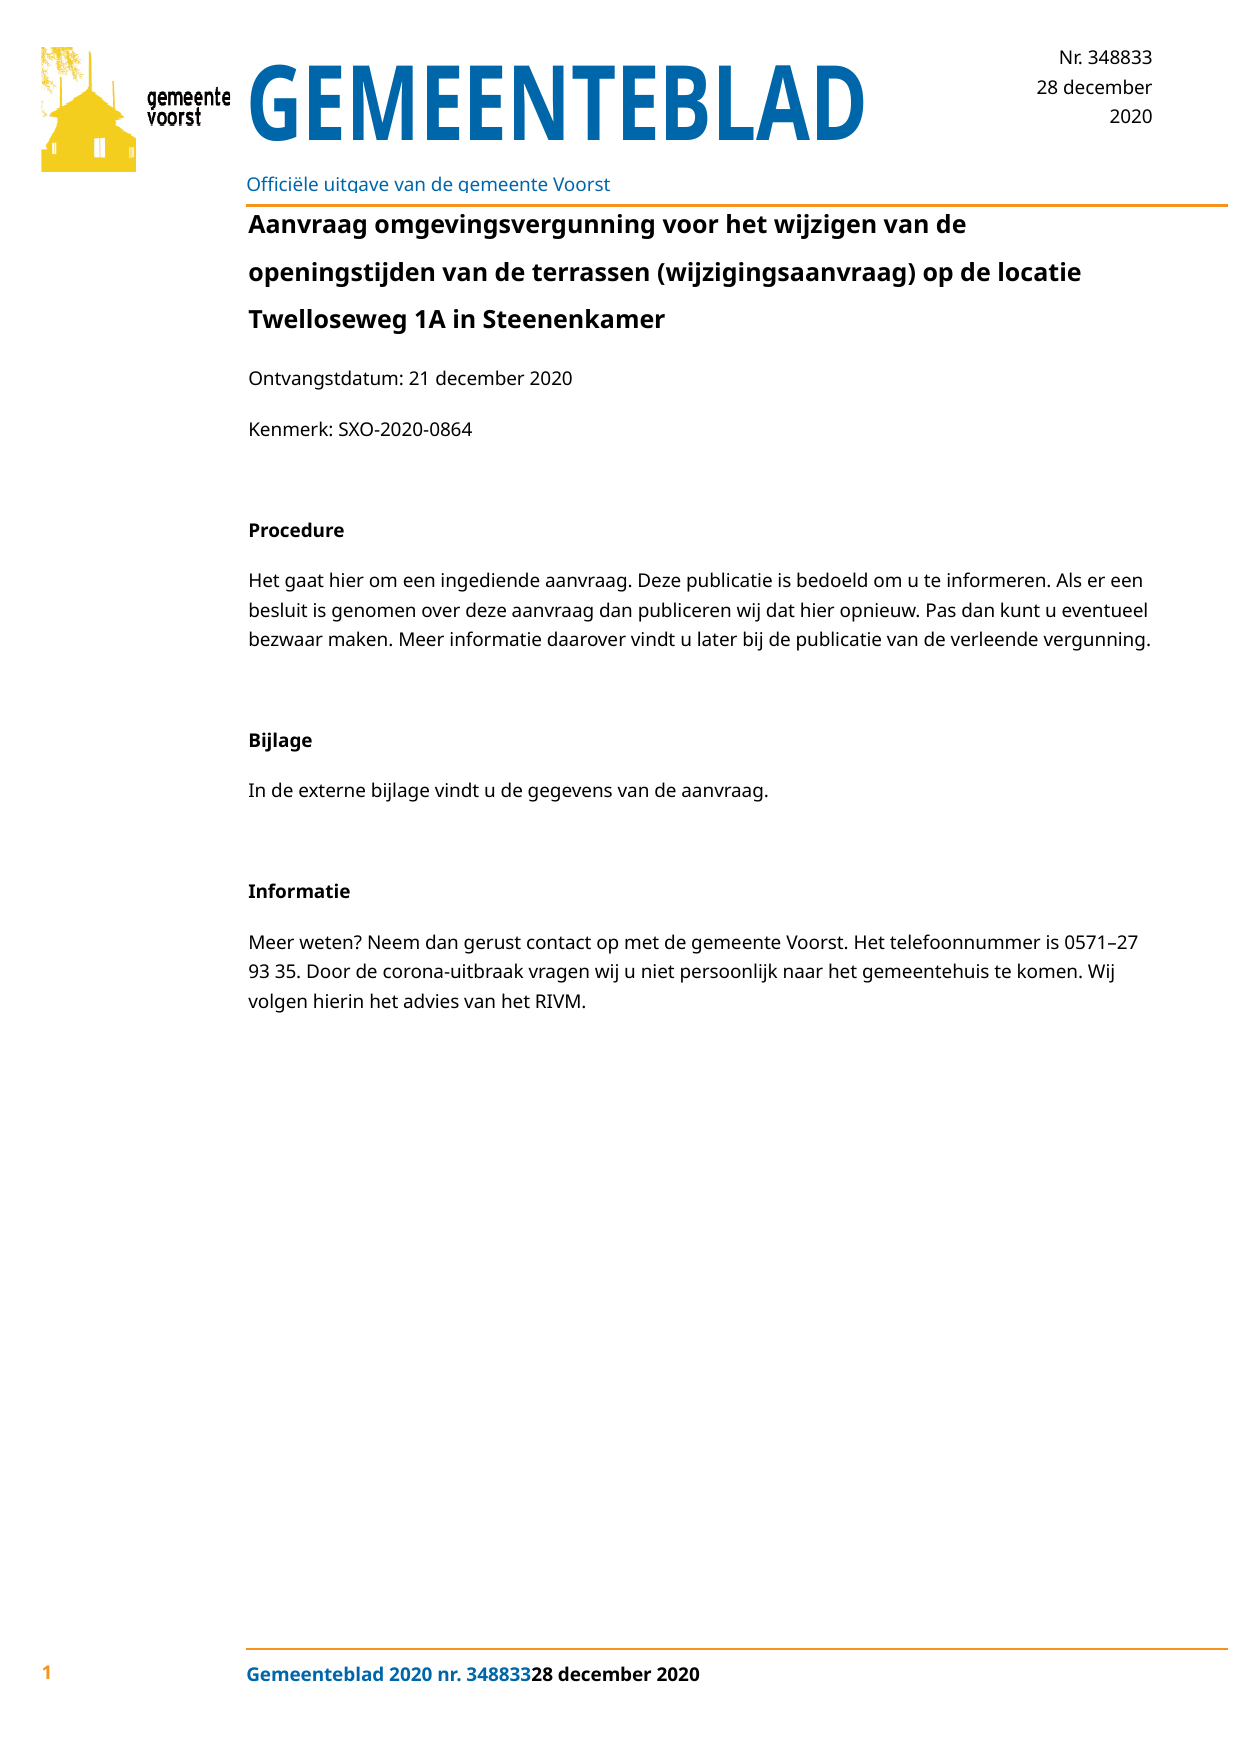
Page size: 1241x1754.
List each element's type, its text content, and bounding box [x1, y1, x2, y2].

picture [41, 47, 231, 172]
text Meer weten? Neem dan gerust contact op met de gemeente Voorst. Het telefoonnummer is 0571–27 93 35. Door de corona-uitbraak vragen wij u niet persoonlijk naar het gemeentehuis te komen. Wij volgen hierin het advies van het RIVM. [248, 929, 1152, 1014]
text Kenmerk: SXO-2020-0864 [248, 416, 1152, 442]
text Aanvraag omgevingsvergunning voor het wijzigen van de openingstijden van de terrassen (wijzigingsaanvraag) op de locatie Twelloseweg 1A in Steenenkamer [248, 207, 1152, 336]
text Procedure [248, 517, 1152, 542]
text In de externe bijlage vindt u de gegevens van de aanvraag. [248, 778, 1152, 803]
text Het gaat hier om een ingediende aanvraag. Deze publicatie is bedoeld om u te informeren. Als er een besluit is genomen over deze aanvraag dan publiceren wij dat hier opnieuw. Pas dan kunt u eventueel bezwaar maken. Meer informatie daarover vindt u later bij de publicatie van de verleende vergunning. [248, 567, 1152, 652]
text Bijlage [248, 727, 1152, 753]
text Informatie [248, 878, 1152, 904]
text Ontvangstdatum: 21 december 2020 [248, 366, 1152, 391]
